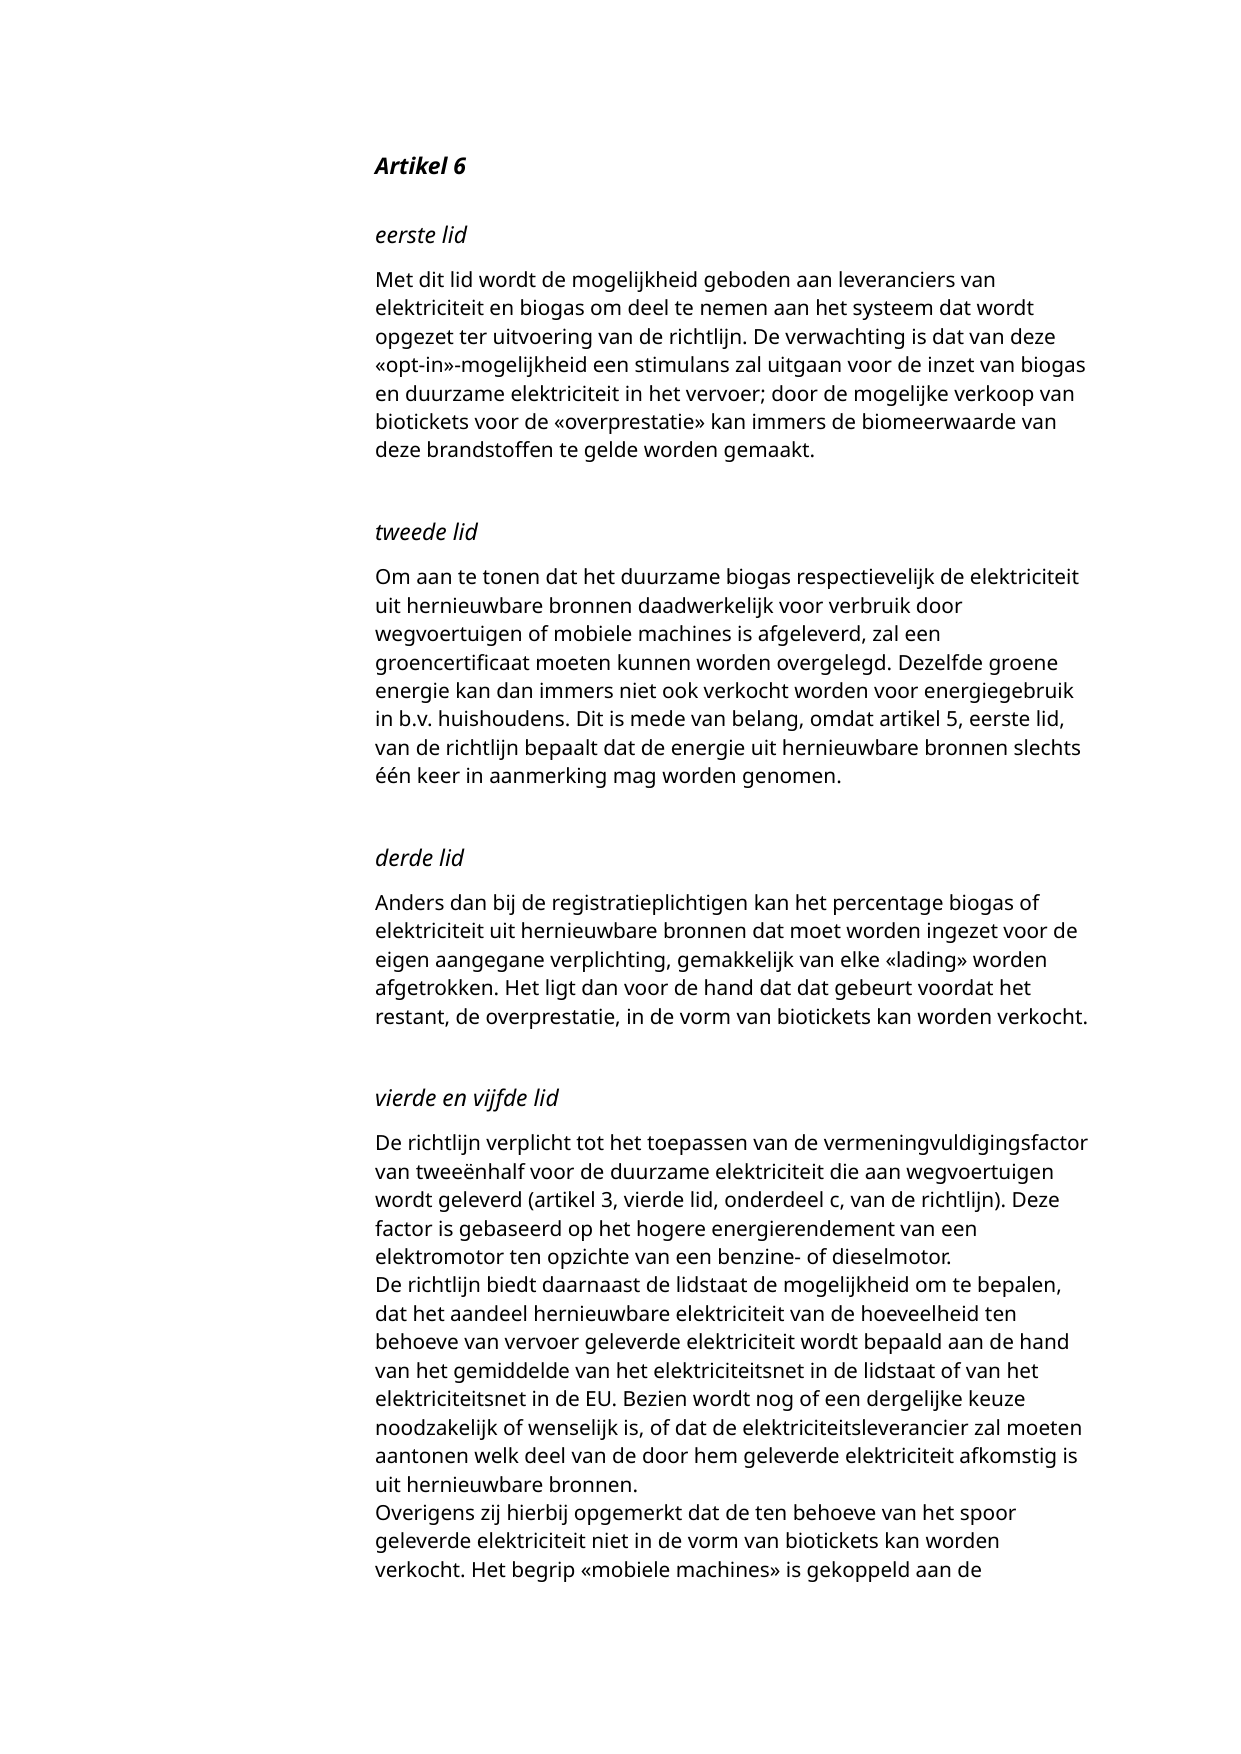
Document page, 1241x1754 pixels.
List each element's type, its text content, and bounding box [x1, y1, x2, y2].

text Met dit lid wordt de mogelijkheid geboden aan leveranciers van elektriciteit en biogas om deel te nemen aan het systeem dat wordt opgezet ter uitvoering van de richtlijn. De verwachting is dat van deze «opt-in»-mogelijkheid een stimulans zal uitgaan voor de inzet van biogas en duurzame elektriciteit in het vervoer; door de mogelijke verkoop van biotickets voor de «overprestatie» kan immers de biomeerwaarde van deze brandstoffen te gelde worden gemaakt. [375, 265, 1090, 464]
text Overigens zij hierbij opgemerkt dat de ten behoeve van het spoor geleverde elektriciteit niet in de vorm van biotickets kan worden verkocht. Het begrip «mobiele machines» is gekoppeld aan de [375, 1498, 1090, 1583]
subtitle vierde en vijfde lid [375, 1082, 1090, 1113]
subtitle Artikel 6 [375, 150, 1090, 181]
subtitle eerste lid [375, 219, 1090, 250]
subtitle tweede lid [375, 516, 1090, 547]
text Anders dan bij de registratieplichtigen kan het percentage biogas of elektriciteit uit hernieuwbare bronnen dat moet worden ingezet voor de eigen aangegane verplichting, gemakkelijk van elke «lading» worden afgetrokken. Het ligt dan voor de hand dat dat gebeurt voordat het restant, de overprestatie, in de vorm van biotickets kan worden verkocht. [375, 888, 1090, 1030]
text De richtlijn verplicht tot het toepassen van de vermeningvuldigingsfactor van tweeënhalf voor de duurzame elektriciteit die aan wegvoertuigen wordt geleverd (artikel 3, vierde lid, onderdeel c, van de richtlijn). Deze factor is gebaseerd op het hogere energierendement van een elektromotor ten opzichte van een benzine- of dieselmotor. [375, 1128, 1090, 1271]
text Om aan te tonen dat het duurzame biogas respectievelijk de elektriciteit uit hernieuwbare bronnen daadwerkelijk voor verbruik door wegvoertuigen of mobiele machines is afgeleverd, zal een groencertificaat moeten kunnen worden overgelegd. Dezelfde groene energie kan dan immers niet ook verkocht worden voor energiegebruik in b.v. huishoudens. Dit is mede van belang, omdat artikel 5, eerste lid, van de richtlijn bepaalt dat de energie uit hernieuwbare bronnen slechts één keer in aanmerking mag worden genomen. [375, 562, 1090, 790]
text De richtlijn biedt daarnaast de lidstaat de mogelijkheid om te bepalen, dat het aandeel hernieuwbare elektriciteit van de hoeveelheid ten behoeve van vervoer geleverde elektriciteit wordt bepaald aan de hand van het gemiddelde van het elektriciteitsnet in de lidstaat of van het elektriciteitsnet in de EU. Bezien wordt nog of een dergelijke keuze noodzakelijk of wenselijk is, of dat de elektriciteitsleverancier zal moeten aantonen welk deel van de door hem geleverde elektriciteit afkomstig is uit hernieuwbare bronnen. [375, 1271, 1090, 1498]
subtitle derde lid [375, 842, 1090, 873]
